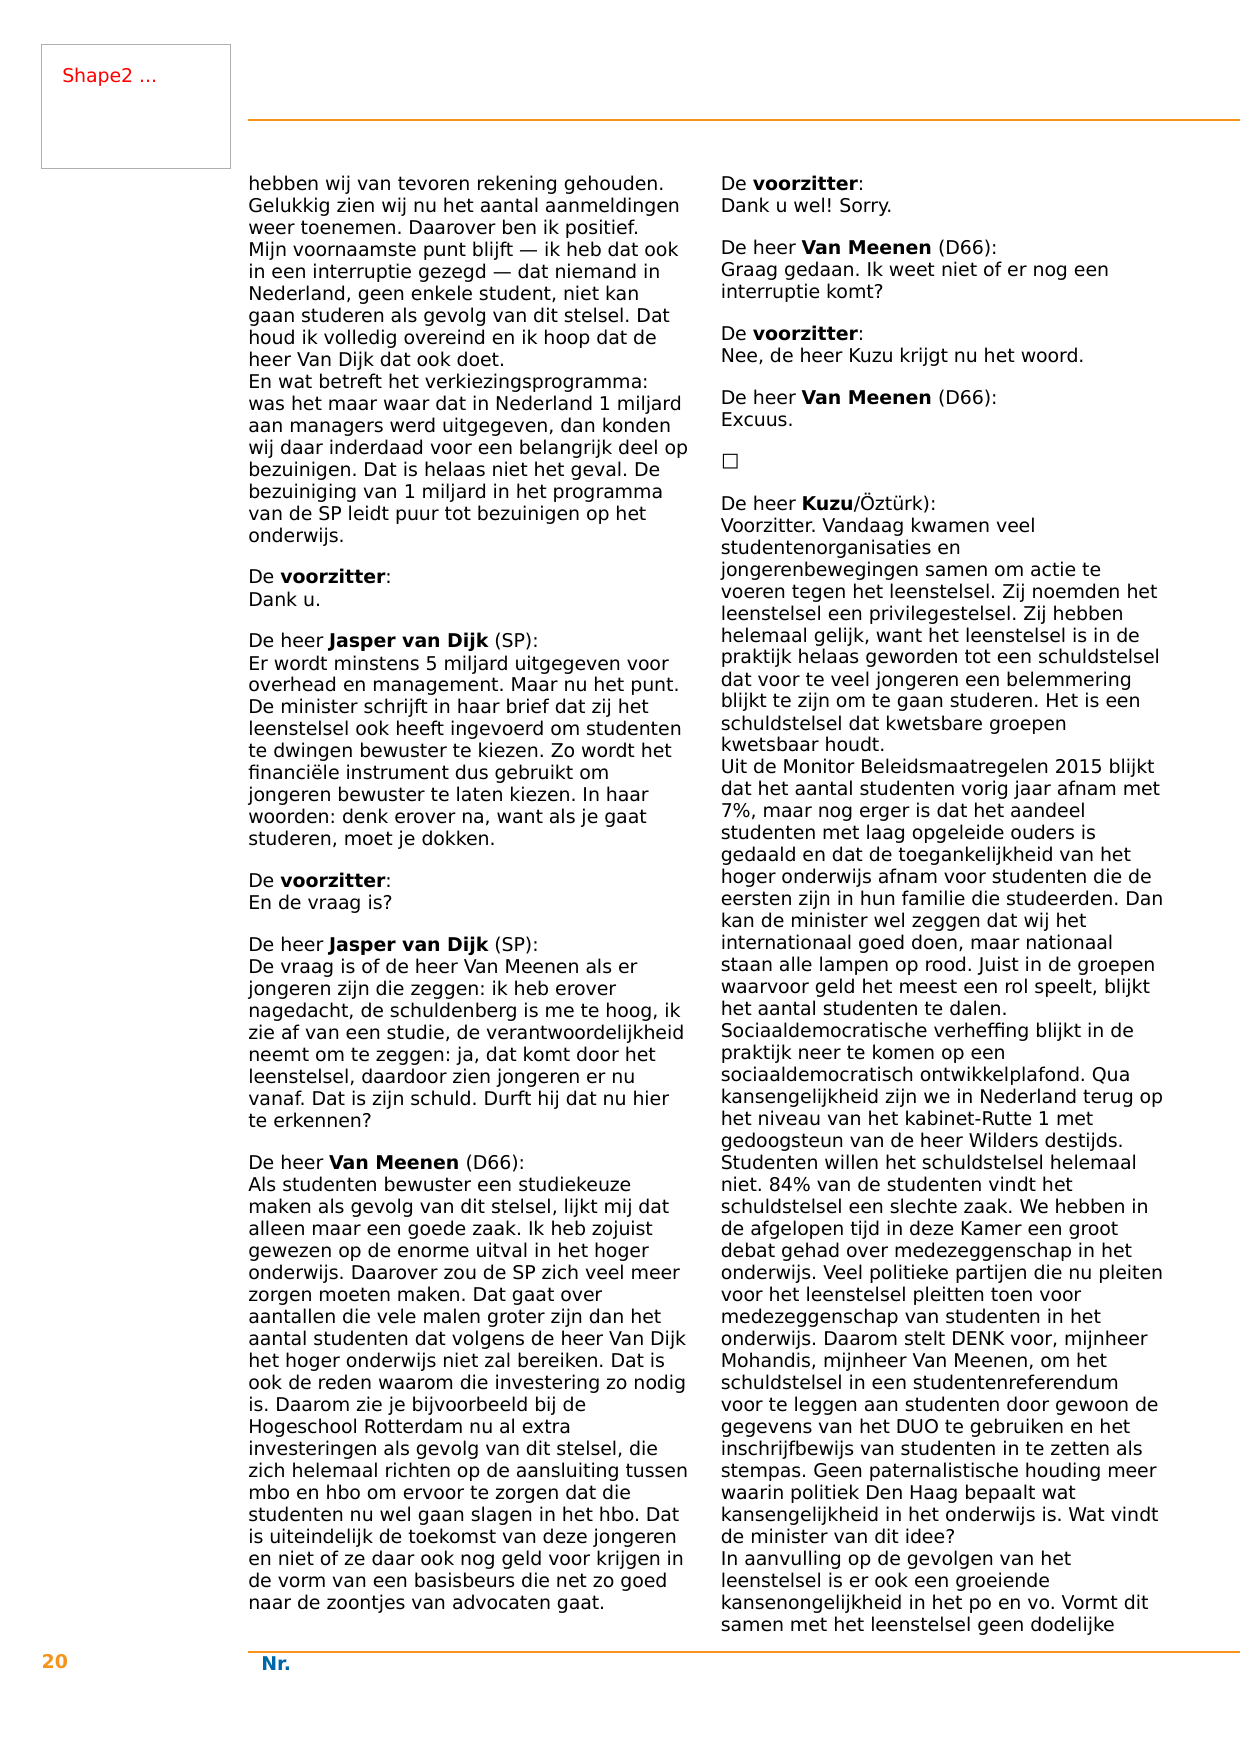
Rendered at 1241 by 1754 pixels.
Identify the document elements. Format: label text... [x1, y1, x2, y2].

text De vraag is of de heer Van Meenen als er jongeren zijn die zeggen: ik heb erover nagedacht, de schuldenberg is me te hoog, ik zie af van een studie, de verantwoordelijkheid neemt om te zeggen: ja, dat komt door het leenstelsel, daardoor zien jongeren er nu vanaf. Dat is zijn schuld. Durft hij dat nu hier te erkennen? [248, 956, 691, 1132]
text De voorzitter: [721, 323, 1163, 345]
text Studenten willen het schuldstelsel helemaal niet. 84% van de studenten vindt het schuldstelsel een slechte zaak. We hebben in de afgelopen tijd in deze Kamer een groot debat gehad over medezeggenschap in het onderwijs. Veel politieke partijen die nu pleiten voor het leenstelsel pleitten toen voor medezeggenschap van studenten in het onderwijs. Daarom stelt DENK voor, mijnheer Mohandis, mijnheer Van Meenen, om het schuldstelsel in een studentenreferendum voor te leggen aan studenten door gewoon de gegevens van het DUO te gebruiken en het inschrijfbewijs van studenten in te zetten als stempas. Geen paternalistische houding meer waarin politiek Den Haag bepaalt wat kansengelijkheid in het onderwijs is. Wat vindt de minister van dit idee? [721, 1152, 1163, 1548]
text Voorzitter. Vandaag kwamen veel studentenorganisaties en jongerenbewegingen samen om actie te voeren tegen het leenstelsel. Zij noemden het leenstelsel een privilegestelsel. Zij hebben helemaal gelijk, want het leenstelsel is in de praktijk helaas geworden tot een schuldstelsel dat voor te veel jongeren een belemmering blijkt te zijn om te gaan studeren. Het is een schuldstelsel dat kwetsbare groepen kwetsbaar houdt. [721, 514, 1163, 756]
text hebben wij van tevoren rekening gehouden. Gelukkig zien wij nu het aantal aanmeldingen weer toenemen. Daarover ben ik positief. [248, 173, 691, 239]
text De heer Van Meenen (D66): [721, 387, 1163, 409]
text In aanvulling op de gevolgen van het leenstelsel is er ook een groeiende kansenongelijkheid in het po en vo. Vormt dit samen met het leenstelsel geen dodelijke [721, 1548, 1163, 1636]
text De voorzitter: [721, 173, 1163, 195]
text Er wordt minstens 5 miljard uitgegeven voor overhead en management. Maar nu het punt. De minister schrijft in haar brief dat zij het leenstelsel ook heeft ingevoerd om studenten te dwingen bewuster te kiezen. Zo wordt het financiële instrument dus gebruikt om jongeren bewuster te laten kiezen. In haar woorden: denk erover na, want als je gaat studeren, moet je dokken. [248, 652, 691, 850]
text Mijn voornaamste punt blijft — ik heb dat ook in een interruptie gezegd — dat niemand in Nederland, geen enkele student, niet kan gaan studeren als gevolg van dit stelsel. Dat houd ik volledig overeind en ik hoop dat de heer Van Dijk dat ook doet. [248, 239, 691, 371]
text De voorzitter: [248, 566, 691, 588]
text De voorzitter: [248, 870, 691, 892]
text ⬜ [721, 451, 1163, 473]
text De heer Van Meenen (D66): [721, 237, 1163, 259]
text Dank u. [248, 588, 691, 610]
text De heer Jasper van Dijk (SP): [248, 934, 691, 956]
text En de vraag is? [248, 892, 691, 914]
text Als studenten bewuster een studiekeuze maken als gevolg van dit stelsel, lijkt mij dat alleen maar een goede zaak. Ik heb zojuist gewezen op de enorme uitval in het hoger onderwijs. Daarover zou de SP zich veel meer zorgen moeten maken. Dat gaat over aantallen die vele malen groter zijn dan het aantal studenten dat volgens de heer Van Dijk het hoger onderwijs niet zal bereiken. Dat is ook de reden waarom die investering zo nodig is. Daarom zie je bijvoorbeeld bij de Hogeschool Rotterdam nu al extra investeringen als gevolg van dit stelsel, die zich helemaal richten op de aansluiting tussen mbo en hbo om ervoor te zorgen dat die studenten nu wel gaan slagen in het hbo. Dat is uiteindelijk de toekomst van deze jongeren en niet of ze daar ook nog geld voor krijgen in de vorm van een basisbeurs die net zo goed naar de zoontjes van advocaten gaat. [248, 1174, 691, 1613]
text De heer Van Meenen (D66): [248, 1152, 691, 1174]
text En wat betreft het verkiezingsprogramma: was het maar waar dat in Nederland 1 miljard aan managers werd uitgegeven, dan konden wij daar inderdaad voor een belangrijk deel op bezuinigen. Dat is helaas niet het geval. De bezuiniging van 1 miljard in het programma van de SP leidt puur tot bezuinigen op het onderwijs. [248, 371, 691, 546]
text De heer Jasper van Dijk (SP): [248, 630, 691, 652]
text Uit de Monitor Beleidsmaatregelen 2015 blijkt dat het aantal studenten vorig jaar afnam met 7%, maar nog erger is dat het aandeel studenten met laag opgeleide ouders is gedaald en dat de toegankelijkheid van het hoger onderwijs afnam voor studenten die de eersten zijn in hun familie die studeerden. Dan kan de minister wel zeggen dat wij het internationaal goed doen, maar nationaal staan alle lampen op rood. Juist in de groepen waarvoor geld het meest een rol speelt, blijkt het aantal studenten te dalen. Sociaaldemocratische verheffing blijkt in de praktijk neer te komen op een sociaaldemocratisch ontwikkelplafond. Qua kansengelijkheid zijn we in Nederland terug op het niveau van het kabinet-Rutte 1 met gedoogsteun van de heer Wilders destijds. [721, 756, 1163, 1152]
text Excuus. [721, 409, 1163, 431]
text De heer Kuzu/Öztürk): [721, 493, 1163, 514]
text Graag gedaan. Ik weet niet of er nog een interruptie komt? [721, 259, 1163, 303]
text Dank u wel! Sorry. [721, 195, 1163, 217]
text Nee, de heer Kuzu krijgt nu het woord. [721, 345, 1163, 367]
